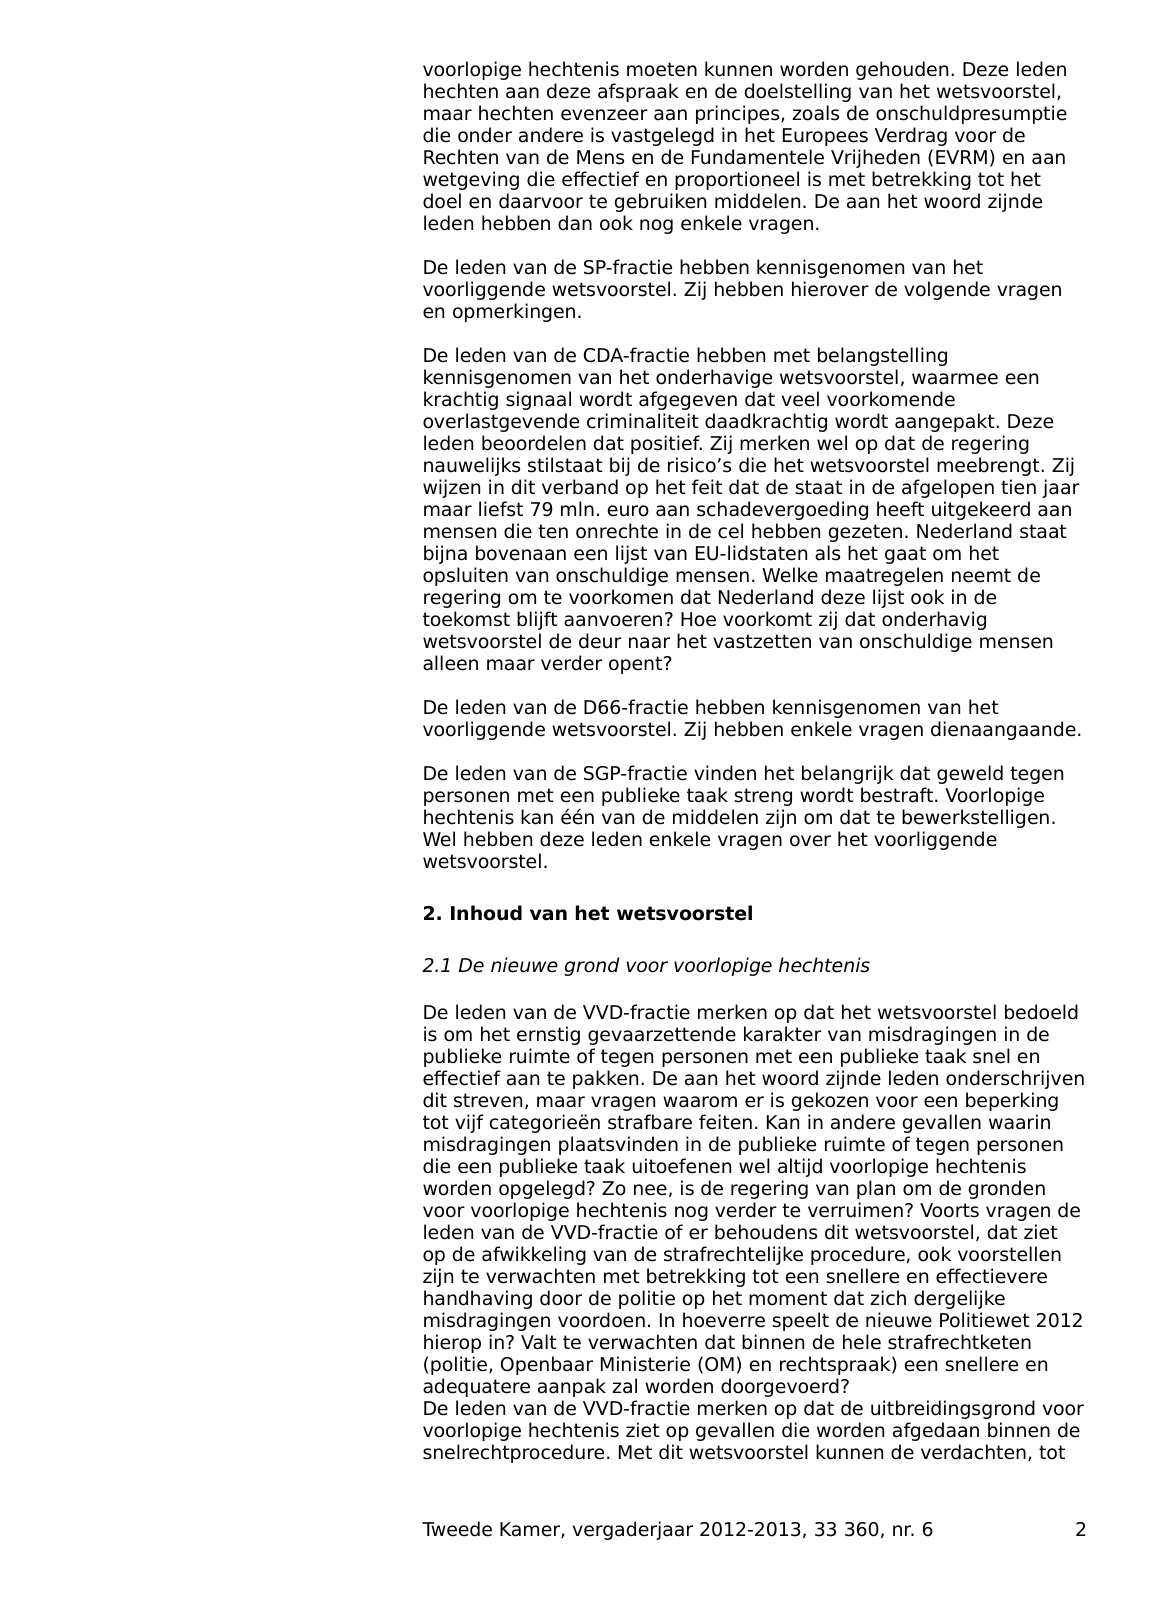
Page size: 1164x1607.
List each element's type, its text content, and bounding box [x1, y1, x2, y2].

text De leden van de SGP-fractie vinden het belangrijk dat geweld tegen personen met een publieke taak streng wordt bestraft. Voorlopige hechtenis kan één van de middelen zijn om dat te bewerkstelligen. Wel hebben deze leden enkele vragen over het voorliggende wetsvoorstel. [422, 763, 1087, 873]
text De leden van de SP-fractie hebben kennisgenomen van het voorliggende wetsvoorstel. Zij hebben hierover de volgende vragen en opmerkingen. [422, 257, 1087, 323]
text De leden van de VVD-fractie merken op dat de uitbreidingsgrond voor voorlopige hechtenis ziet op gevallen die worden afgedaan binnen de snelrechtprocedure. Met dit wetsvoorstel kunnen de verdachten, tot [422, 1398, 1087, 1464]
text De leden van de D66-fractie hebben kennisgenomen van het voorliggende wetsvoorstel. Zij hebben enkele vragen dienaangaande. [422, 697, 1087, 741]
subtitle 2. Inhoud van het wetsvoorstel [422, 903, 1087, 925]
subtitle 2.1 De nieuwe grond voor voorlopige hechtenis [422, 955, 1087, 977]
text voorlopige hechtenis moeten kunnen worden gehouden. Deze leden hechten aan deze afspraak en de doelstelling van het wetsvoorstel, maar hechten evenzeer aan principes, zoals de onschuldpresumptie die onder andere is vastgelegd in het Europees Verdrag voor de Rechten van de Mens en de Fundamentele Vrijheden (EVRM) en aan wetgeving die effectief en proportioneel is met betrekking tot het doel en daarvoor te gebruiken middelen. De aan het woord zijnde leden hebben dan ook nog enkele vragen. [422, 59, 1087, 235]
text De leden van de CDA-fractie hebben met belangstelling kennisgenomen van het onderhavige wetsvoorstel, waarmee een krachtig signaal wordt afgegeven dat veel voorkomende overlastgevende criminaliteit daadkrachtig wordt aangepakt. Deze leden beoordelen dat positief. Zij merken wel op dat de regering nauwelijks stilstaat bij de risico’s die het wetsvoorstel meebrengt. Zij wijzen in dit verband op het feit dat de staat in de afgelopen tien jaar maar liefst 79 mln. euro aan schadevergoeding heeft uitgekeerd aan mensen die ten onrechte in de cel hebben gezeten. Nederland staat bijna bovenaan een lijst van EU-lidstaten als het gaat om het opsluiten van onschuldige mensen. Welke maatregelen neemt de regering om te voorkomen dat Nederland deze lijst ook in de toekomst blijft aanvoeren? Hoe voorkomt zij dat onderhavig wetsvoorstel de deur naar het vastzetten van onschuldige mensen alleen maar verder opent? [422, 345, 1087, 675]
text De leden van de VVD-fractie merken op dat het wetsvoorstel bedoeld is om het ernstig gevaarzettende karakter van misdragingen in de publieke ruimte of tegen personen met een publieke taak snel en effectief aan te pakken. De aan het woord zijnde leden onderschrijven dit streven, maar vragen waarom er is gekozen voor een beperking tot vijf categorieën strafbare feiten. Kan in andere gevallen waarin misdragingen plaatsvinden in de publieke ruimte of tegen personen die een publieke taak uitoefenen wel altijd voorlopige hechtenis worden opgelegd? Zo nee, is de regering van plan om de gronden voor voorlopige hechtenis nog verder te verruimen? Voorts vragen de leden van de VVD-fractie of er behoudens dit wetsvoorstel, dat ziet op de afwikkeling van de strafrechtelijke procedure, ook voorstellen zijn te verwachten met betrekking tot een snellere en effectievere handhaving door de politie op het moment dat zich dergelijke misdragingen voordoen. In hoeverre speelt de nieuwe Politiewet 2012 hierop in? Valt te verwachten dat binnen de hele strafrechtketen (politie, Openbaar Ministerie (OM) en rechtspraak) een snellere en adequatere aanpak zal worden doorgevoerd? [422, 1002, 1087, 1398]
